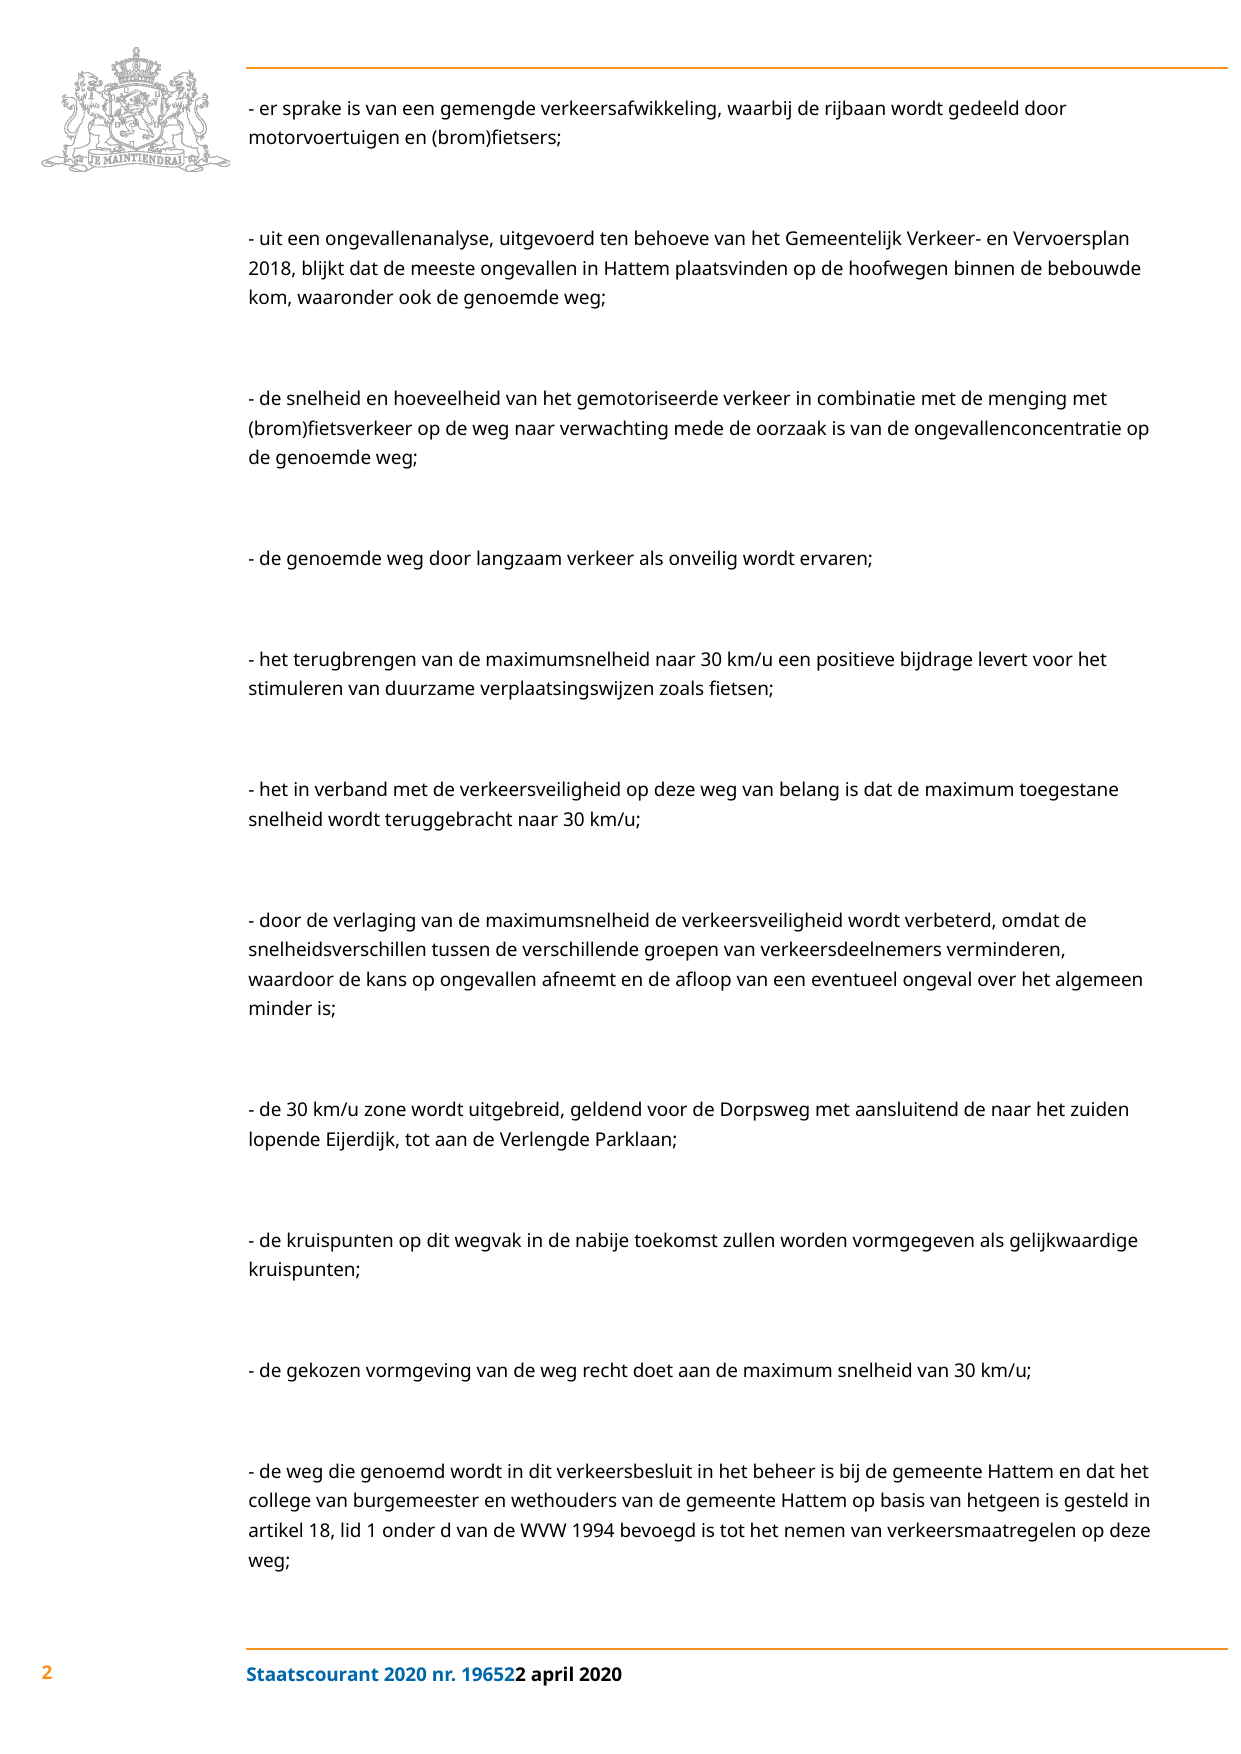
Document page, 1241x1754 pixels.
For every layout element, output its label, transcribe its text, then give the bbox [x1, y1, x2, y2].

text - de 30 km/u zone wordt uitgebreid, geldend voor de Dorpsweg met aansluitend de naar het zuiden lopende Eijerdijk, tot aan de Verlengde Parklaan; [248, 1096, 1152, 1152]
text - er sprake is van een gemengde verkeersafwikkeling, waarbij de rijbaan wordt gedeeld door motorvoertuigen en (brom)fietsers; [248, 95, 1152, 150]
text - de kruispunten op dit wegvak in de nabije toekomst zullen worden vormgegeven als gelijkwaardige kruispunten; [248, 1227, 1152, 1282]
picture [41, 47, 231, 172]
text - uit een ongevallenanalyse, uitgevoerd ten behoeve van het Gemeentelijk Verkeer- en Vervoersplan 2018, blijkt dat de meeste ongevallen in Hattem plaatsvinden op de hoofwegen binnen de bebouwde kom, waaronder ook de genoemde weg; [248, 225, 1152, 310]
text - door de verlaging van de maximumsnelheid de verkeersveiligheid wordt verbeterd, omdat de snelheidsverschillen tussen de verschillende groepen van verkeersdeelnemers verminderen, waardoor de kans op ongevallen afneemt en de afloop van een eventueel ongeval over het algemeen minder is; [248, 907, 1152, 1021]
text - de genoemde weg door langzaam verkeer als onveilig wordt ervaren; [248, 545, 1152, 571]
text - het terugbrengen van de maximumsnelheid naar 30 km/u een positieve bijdrage levert voor het stimuleren van duurzame verplaatsingswijzen zoals fietsen; [248, 646, 1152, 701]
text - de weg die genoemd wordt in dit verkeersbesluit in het beheer is bij de gemeente Hattem en dat het college van burgemeester en wethouders van de gemeente Hattem op basis van hetgeen is gesteld in artikel 18, lid 1 onder d van de WVW 1994 bevoegd is tot het nemen van verkeersmaatregelen op deze weg; [248, 1458, 1152, 1573]
text - de snelheid en hoeveelheid van het gemotoriseerde verkeer in combinatie met de menging met (brom)fietsverkeer op de weg naar verwachting mede de oorzaak is van de ongevallenconcentratie op de genoemde weg; [248, 385, 1152, 470]
text - het in verband met de verkeersveiligheid op deze weg van belang is dat de maximum toegestane snelheid wordt teruggebracht naar 30 km/u; [248, 776, 1152, 832]
text - de gekozen vormgeving van de weg recht doet aan de maximum snelheid van 30 km/u; [248, 1357, 1152, 1383]
